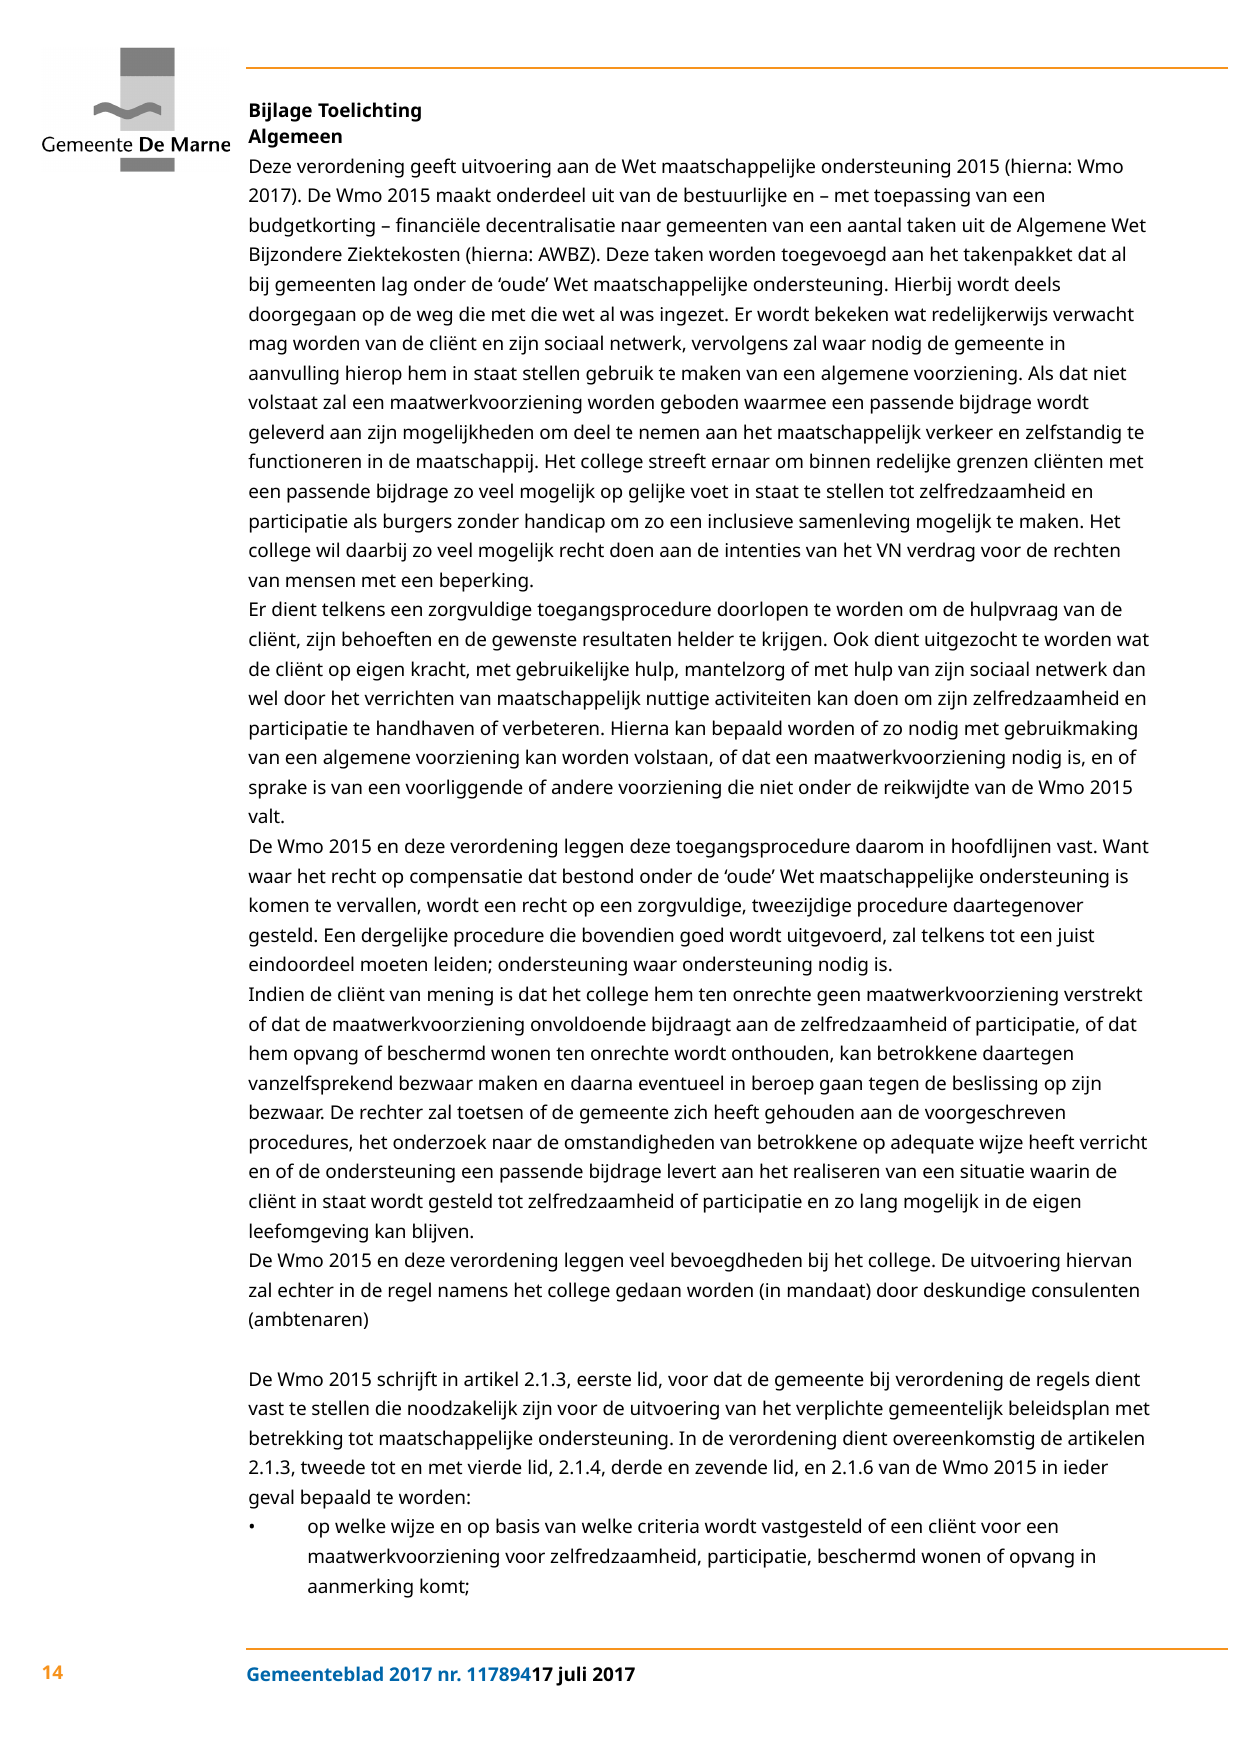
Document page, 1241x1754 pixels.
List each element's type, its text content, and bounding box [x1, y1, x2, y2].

text Deze verordening geeft uitvoering aan de Wet maatschappelijke ondersteuning 2015 (hierna: Wmo 2017). De Wmo 2015 maakt onderdeel uit van de bestuurlijke en – met toepassing van een budgetkorting – financiële decentralisatie naar gemeenten van een aantal taken uit de Algemene Wet Bijzondere Ziektekosten (hierna: AWBZ). Deze taken worden toegevoegd aan het takenpakket dat al bij gemeenten lag onder de ‘oude’ Wet maatschappelijke ondersteuning. Hierbij wordt deels doorgegaan op de weg die met die wet al was ingezet. Er wordt bekeken wat redelijkerwijs verwacht mag worden van de cliënt en zijn sociaal netwerk, vervolgens zal waar nodig de gemeente in aanvulling hierop hem in staat stellen gebruik te maken van een algemene voorziening. Als dat niet volstaat zal een maatwerkvoorziening worden geboden waarmee een passende bijdrage wordt geleverd aan zijn mogelijkheden om deel te nemen aan het maatschappelijk verkeer en zelfstandig te functioneren in de maatschappij. Het college streeft ernaar om binnen redelijke grenzen cliënten met een passende bijdrage zo veel mogelijk op gelijke voet in staat te stellen tot zelfredzaamheid en participatie als burgers zonder handicap om zo een inclusieve samenleving mogelijk te maken. Het college wil daarbij zo veel mogelijk recht doen aan de intenties van het VN verdrag voor de rechten van mensen met een beperking. [248, 153, 1152, 593]
text De Wmo 2015 schrijft in artikel 2.1.3, eerste lid, voor dat de gemeente bij verordening de regels dient vast te stellen die noodzakelijk zijn voor de uitvoering van het verplichte gemeentelijk beleidsplan met betrekking tot maatschappelijke ondersteuning. In de verordening dient overeenkomstig de artikelen 2.1.3, tweede tot en met vierde lid, 2.1.4, derde en zevende lid, en 2.1.6 van de Wmo 2015 in ieder geval bepaald te worden: [248, 1366, 1152, 1510]
text Indien de cliënt van mening is dat het college hem ten onrechte geen maatwerkvoorziening verstrekt of dat de maatwerkvoorziening onvoldoende bijdraagt aan de zelfredzaamheid of participatie, of dat hem opvang of beschermd wonen ten onrechte wordt onthouden, kan betrokkene daartegen vanzelfsprekend bezwaar maken en daarna eventueel in beroep gaan tegen de beslissing op zijn bezwaar. De rechter zal toetsen of de gemeente zich heeft gehouden aan de voorgeschreven procedures, het onderzoek naar de omstandigheden van betrokkene op adequate wijze heeft verricht en of de ondersteuning een passende bijdrage levert aan het realiseren van een situatie waarin de cliënt in staat wordt gesteld tot zelfredzaamheid of participatie en zo lang mogelijk in de eigen leefomgeving kan blijven. [248, 981, 1152, 1244]
list op welke wijze en op basis van welke criteria wordt vastgesteld of een cliënt voor een maatwerkvoorziening voor zelfredzaamheid, participatie, beschermd wonen of opvang in aanmerking komt; [248, 1514, 1152, 1599]
picture [41, 47, 231, 172]
text Er dient telkens een zorgvuldige toegangsprocedure doorlopen te worden om de hulpvraag van de cliënt, zijn behoeften en de gewenste resultaten helder te krijgen. Ook dient uitgezocht te worden wat de cliënt op eigen kracht, met gebruikelijke hulp, mantelzorg of met hulp van zijn sociaal netwerk dan wel door het verrichten van maatschappelijk nuttige activiteiten kan doen om zijn zelfredzaamheid en participatie te handhaven of verbeteren. Hierna kan bepaald worden of zo nodig met gebruikmaking van een algemene voorziening kan worden volstaan, of dat een maatwerkvoorziening nodig is, en of sprake is van een voorliggende of andere voorziening die niet onder de reikwijdte van de Wmo 2015 valt. [248, 597, 1152, 829]
text De Wmo 2015 en deze verordening leggen veel bevoegdheden bij het college. De uitvoering hiervan zal echter in de regel namens het college gedaan worden (in mandaat) door deskundige consulenten (ambtenaren) [248, 1247, 1152, 1332]
text De Wmo 2015 en deze verordening leggen deze toegangsprocedure daarom in hoofdlijnen vast. Want waar het recht op compensatie dat bestond onder de ‘oude’ Wet maatschappelijke ondersteuning is komen te vervallen, wordt een recht op een zorgvuldige, tweezijdige procedure daartegenover gesteld. Een dergelijke procedure die bovendien goed wordt uitgevoerd, zal telkens tot een juist eindoordeel moeten leiden; ondersteuning waar ondersteuning nodig is. [248, 833, 1152, 977]
text Algemeen [248, 123, 1152, 149]
text Bijlage Toelichting [248, 95, 1152, 123]
